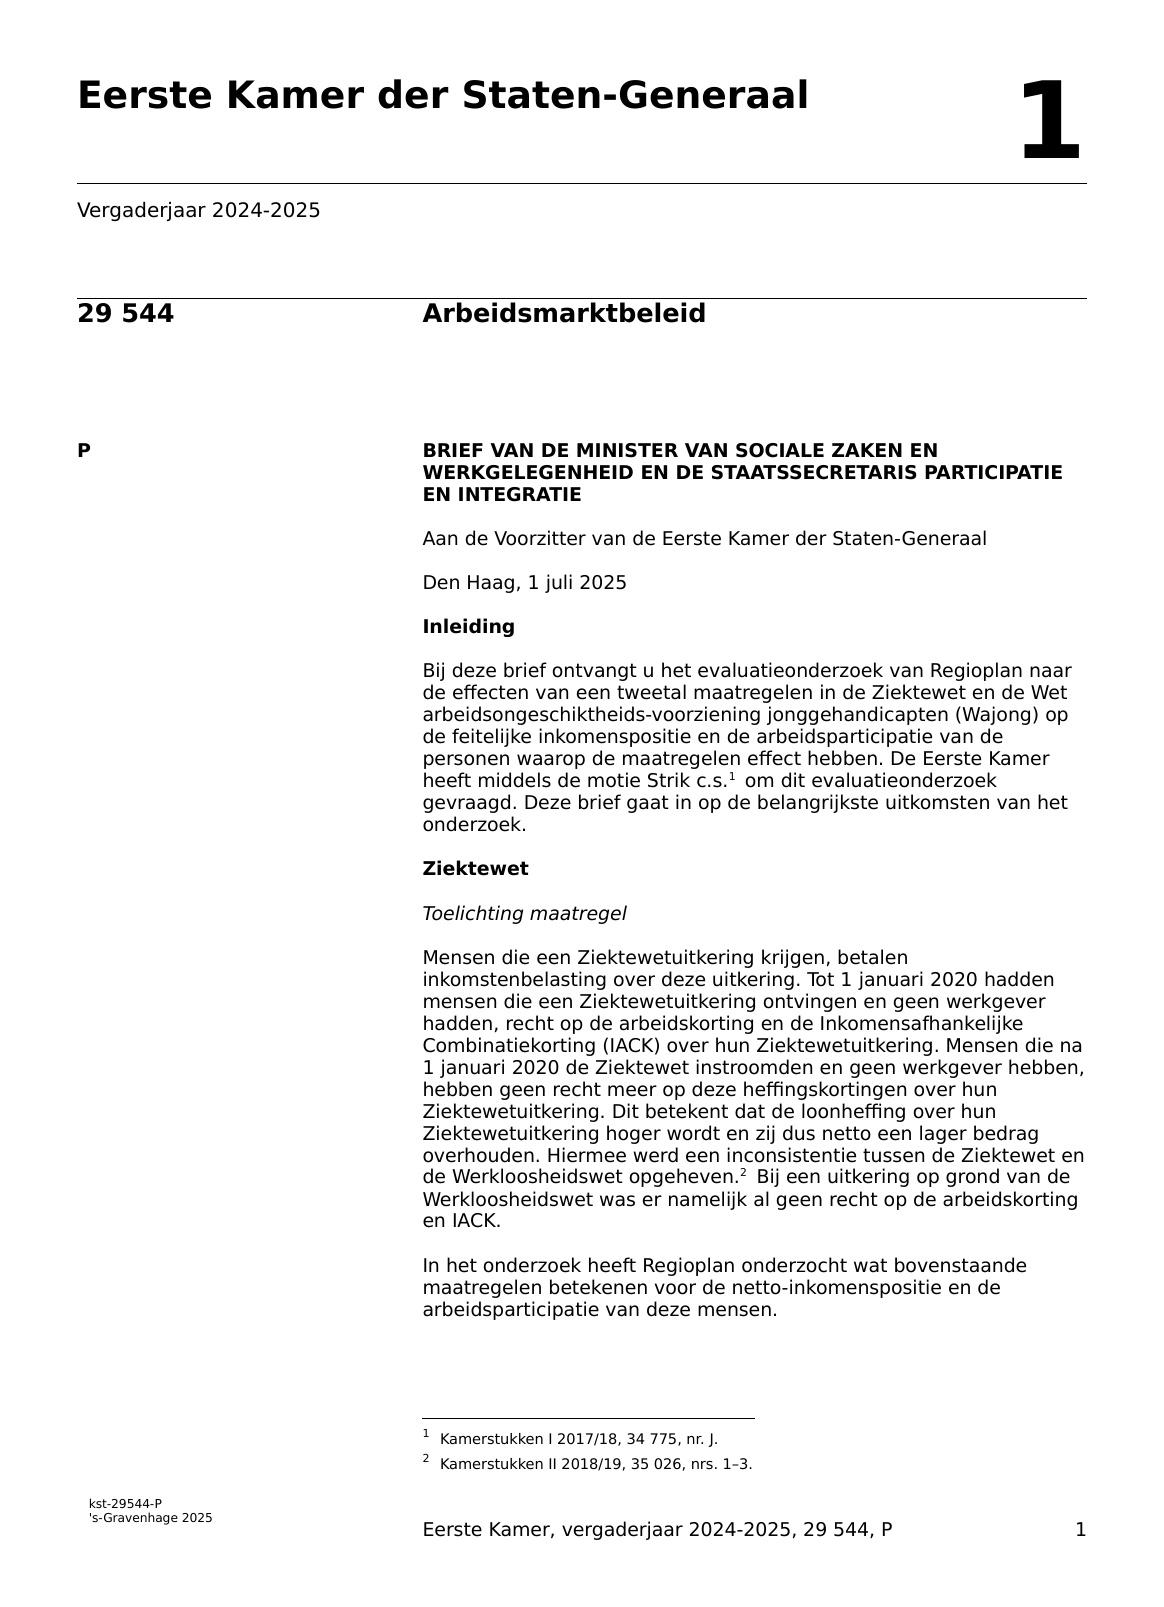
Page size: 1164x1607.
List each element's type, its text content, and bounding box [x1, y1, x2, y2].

text 's-Gravenhage 2025 [88, 1511, 323, 1525]
text Den Haag, 1 juli 2025 [422, 572, 1087, 594]
subtitle Ziektewet [422, 858, 1087, 880]
table_cell Vergaderjaar 2024-2025 [77, 184, 1087, 298]
text In het onderzoek heeft Regioplan onderzocht wat bovenstaande maatregelen betekenen voor de netto-inkomenspositie en de arbeidsparticipatie van deze mensen. [422, 1254, 1087, 1321]
text Kamerstukken II 2018/19, 35 026, nrs. 1–3. [422, 1452, 1087, 1474]
table_header Eerste Kamer der Staten-Generaal [77, 59, 886, 183]
subtitle P BRIEF VAN DE MINISTER VAN SOCIALE ZAKEN EN WERKGELEGENHEID EN DE STAATSSECRETARIS PARTICIPATIE EN INTEGRATIE [77, 440, 1087, 506]
subtitle Inleiding [422, 616, 1087, 638]
text Mensen die een Ziektewetuitkering krijgen, betalen inkomstenbelasting over deze uitkering. Tot 1 januari 2020 hadden mensen die een Ziektewetuitkering ontvingen en geen werkgever hadden, recht op de arbeidskorting en de Inkomensafhankelijke Combinatiekorting (IACK) over hun Ziektewetuitkering. Mensen die na 1 januari 2020 de Ziektewet instroomden en geen werkgever hebben, hebben geen recht meer op deze heffingskortingen over hun Ziektewetuitkering. Dit betekent dat de loonheffing over hun Ziektewetuitkering hoger wordt en zij dus netto een lager bedrag overhouden. Hiermee werd een inconsistentie tussen de Ziektewet en de Werkloosheidswet opgeheven. Bij een uitkering op grond van de Werkloosheidswet was er namelijk al geen recht op de arbeidskorting en IACK. [422, 947, 1087, 1232]
table_header 1 [886, 59, 1087, 183]
text Bij deze brief ontvangt u het evaluatieonderzoek van Regioplan naar de effecten van een tweetal maatregelen in de Ziektewet en de Wet arbeidsongeschiktheids-voorziening jonggehandicapten (Wajong) op de feitelijke inkomenspositie en de arbeidsparticipatie van de personen waarop de maatregelen effect hebben. De Eerste Kamer heeft middels de motie Strik c.s. om dit evaluatieonderzoek gevraagd. Deze brief gaat in op de belangrijkste uitkomsten van het onderzoek. [422, 660, 1087, 836]
subtitle Toelichting maatregel [422, 902, 1087, 924]
text kst-29544-P [88, 1497, 323, 1511]
text Aan de Voorzitter van de Eerste Kamer der Staten-Generaal [422, 528, 1087, 550]
text Kamerstukken I 2017/18, 34 775, nr. J. [422, 1427, 1087, 1449]
subtitle 29 544 Arbeidsmarktbeleid [77, 299, 1087, 329]
